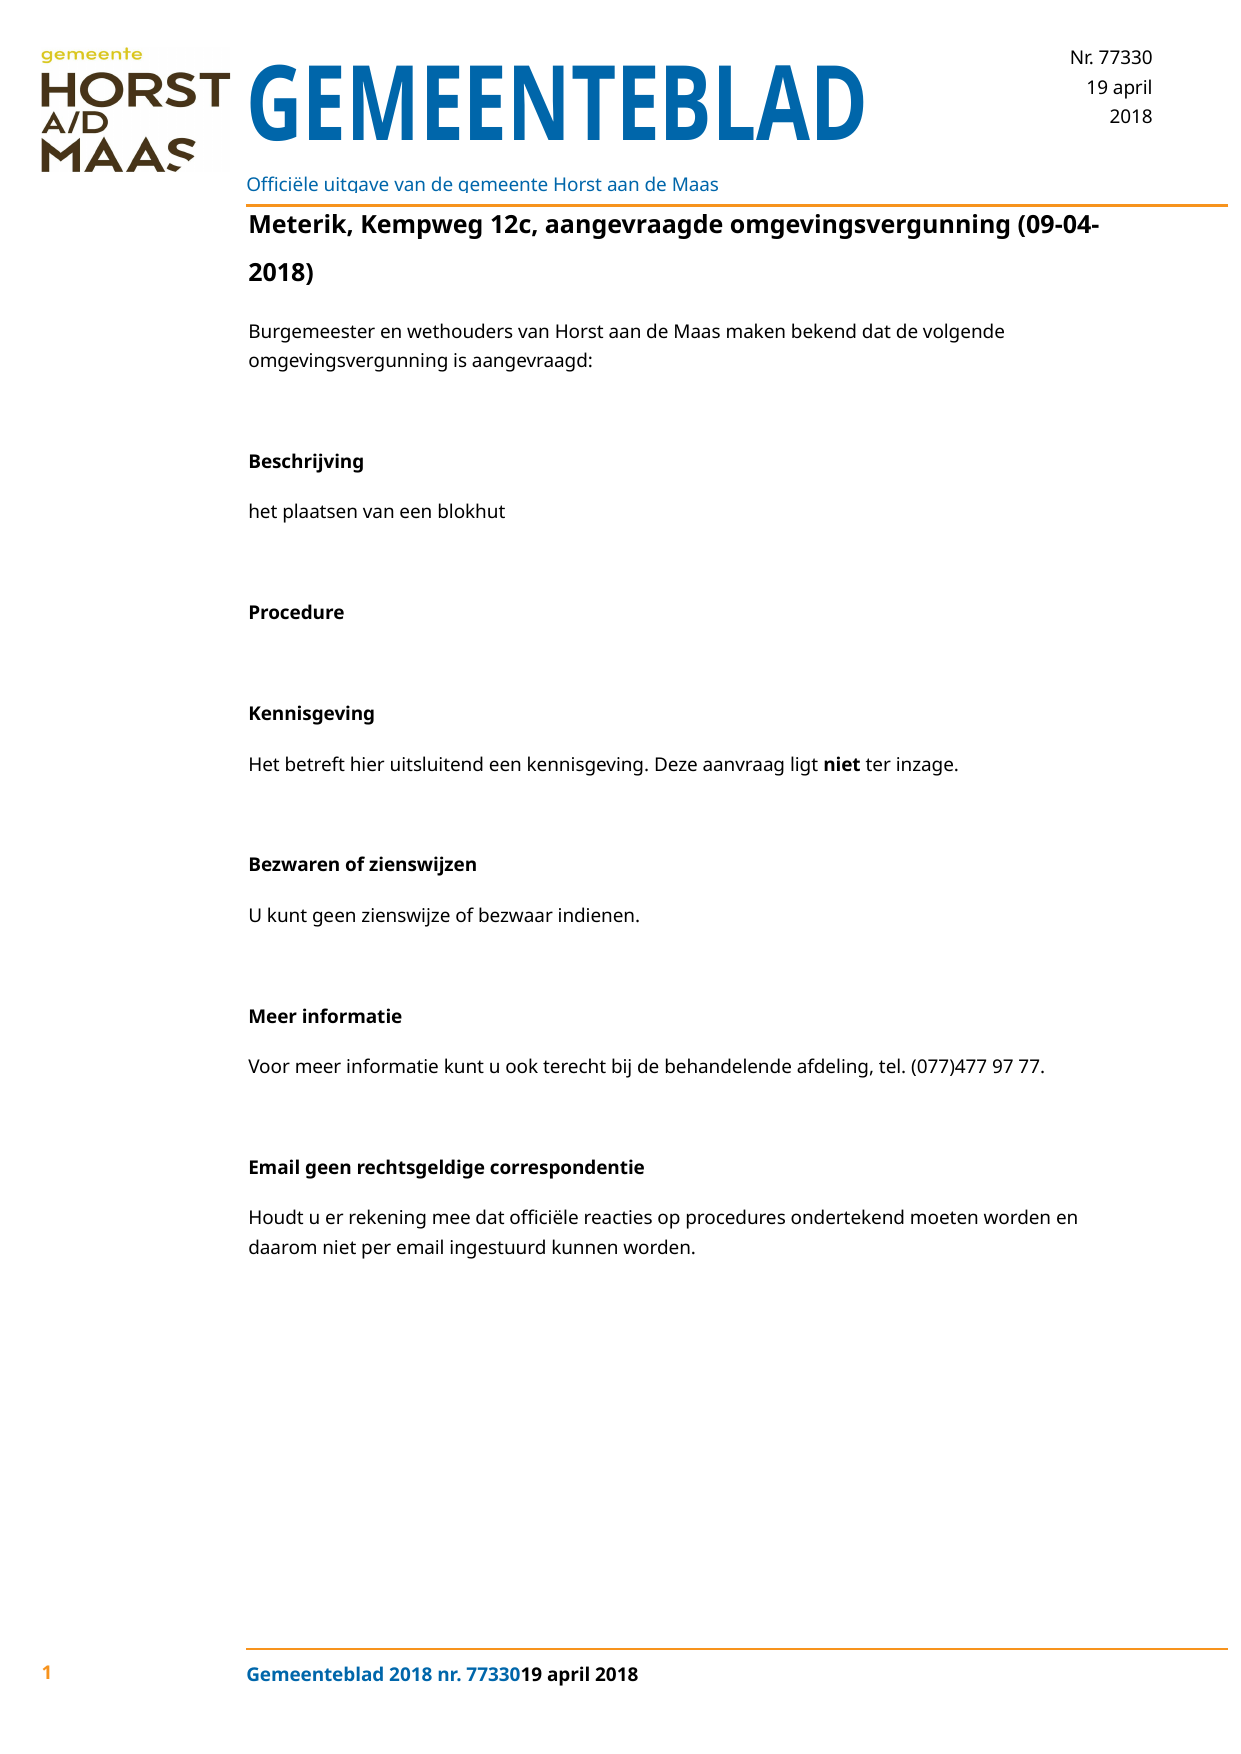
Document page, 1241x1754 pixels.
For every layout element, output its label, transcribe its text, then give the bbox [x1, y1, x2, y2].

text Houdt u er rekening mee dat officiële reacties op procedures ondertekend moeten worden en daarom niet per email ingestuurd kunnen worden. [248, 1204, 1152, 1260]
text Meterik, Kempweg 12c, aangevraagde omgevingsvergunning (09-04-2018) [248, 207, 1152, 288]
text Voor meer informatie kunt u ook terecht bij de behandelende afdeling, tel. (077)477 97 77. [248, 1053, 1152, 1079]
text Het betreft hier uitsluitend een kennisgeving. Deze aanvraag ligt niet ter inzage. [248, 751, 1152, 777]
text het plaatsen van een blokhut [248, 499, 1152, 524]
text Email geen rechtsgeldige correspondentie [248, 1154, 1152, 1180]
text Meer informatie [248, 1003, 1152, 1029]
text Burgemeester en wethouders van Horst aan de Maas maken bekend dat de volgende omgevingsvergunning is aangevraagd: [248, 318, 1152, 373]
picture [41, 47, 231, 172]
text Bezwaren of zienswijzen [248, 852, 1152, 877]
text U kunt geen zienswijze of bezwaar indienen. [248, 902, 1152, 928]
text Kennisgeving [248, 700, 1152, 726]
text Beschrijving [248, 448, 1152, 474]
text Procedure [248, 599, 1152, 625]
